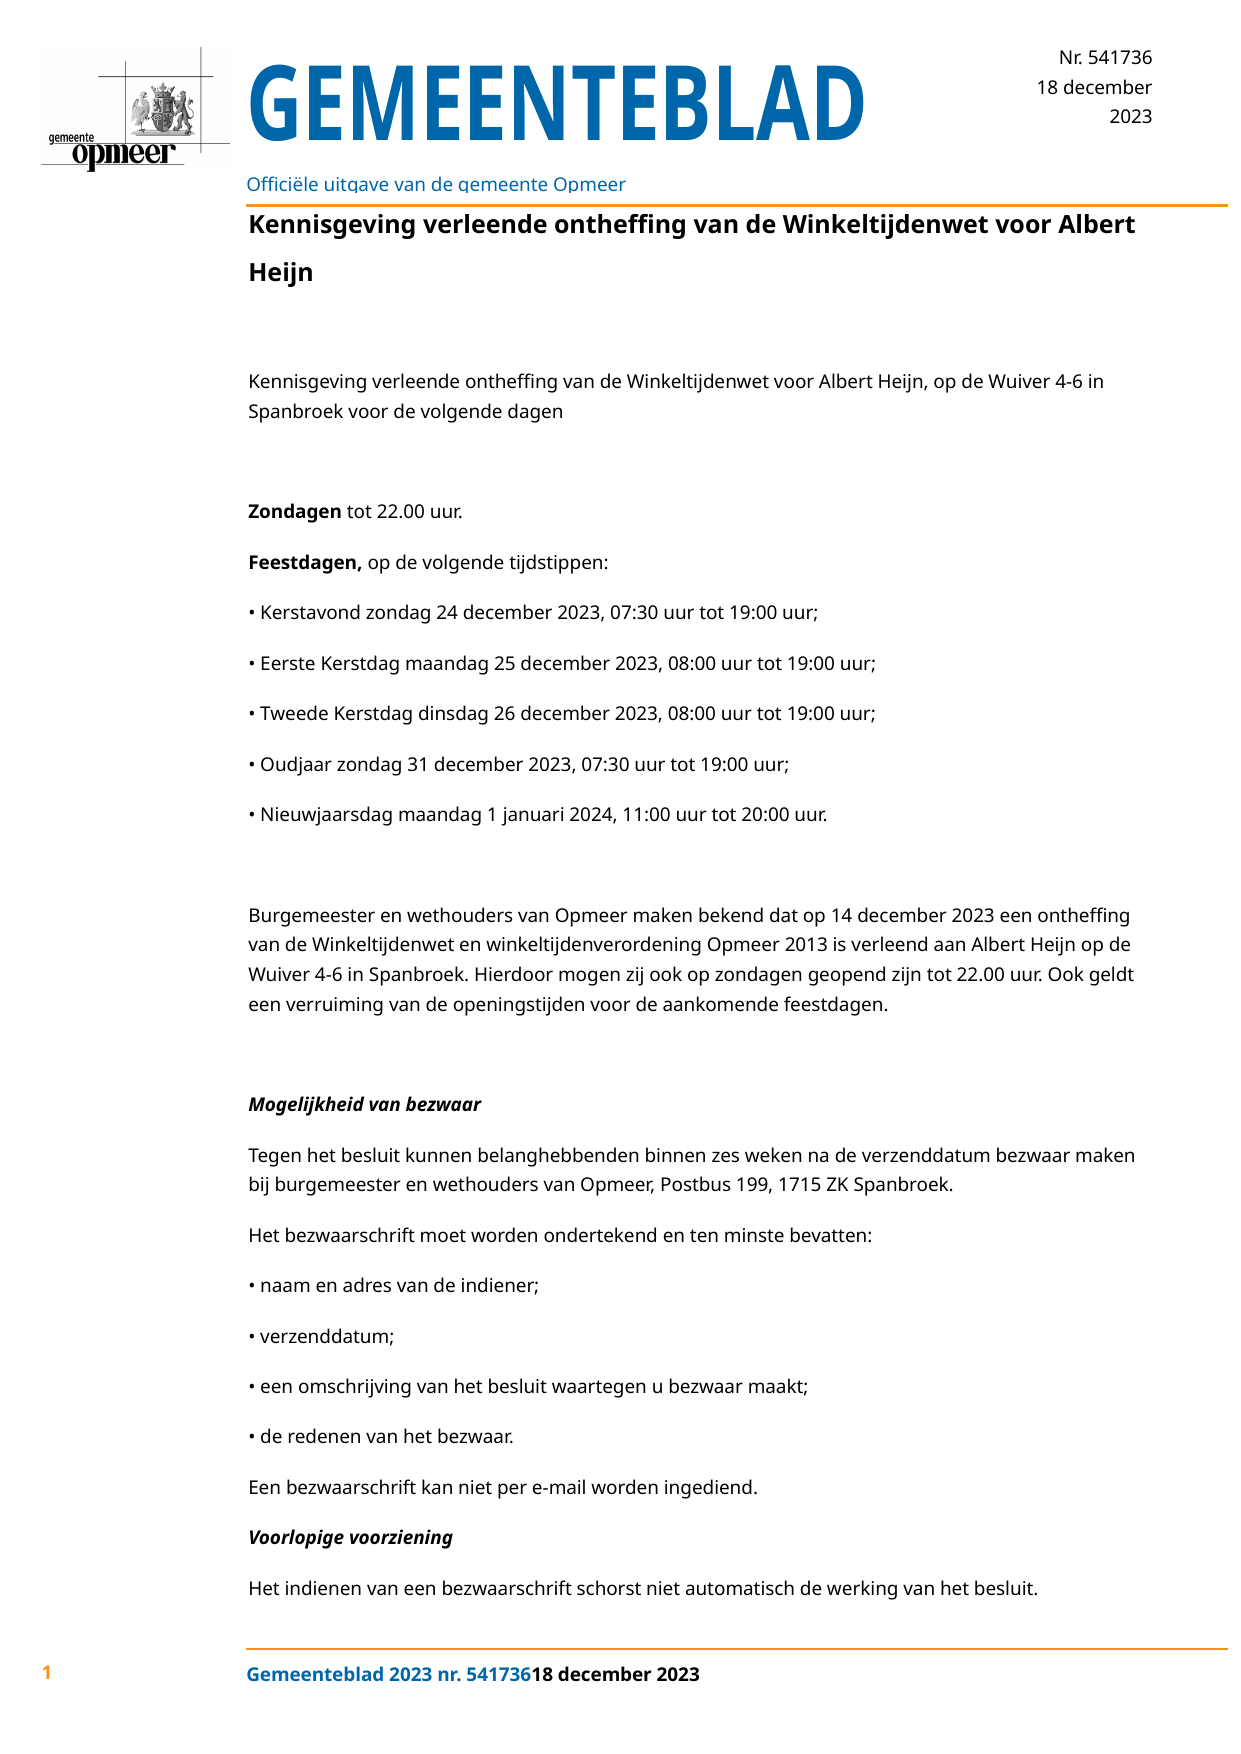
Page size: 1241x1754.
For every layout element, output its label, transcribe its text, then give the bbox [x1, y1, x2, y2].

text • verzenddatum; [248, 1323, 1152, 1349]
text • een omschrijving van het besluit waartegen u bezwaar maakt; [248, 1373, 1152, 1399]
text Het bezwaarschrift moet worden ondertekend en ten minste bevatten: [248, 1222, 1152, 1248]
text • Eerste Kerstdag maandag 25 december 2023, 08:00 uur tot 19:00 uur; [248, 650, 1152, 676]
text Zondagen tot 22.00 uur. [248, 499, 1152, 524]
picture [41, 47, 231, 172]
text Een bezwaarschrift kan niet per e-mail worden ingediend. [248, 1474, 1152, 1500]
text • naam en adres van de indiener; [248, 1272, 1152, 1298]
text • de redenen van het bezwaar. [248, 1424, 1152, 1449]
text • Nieuwjaarsdag maandag 1 januari 2024, 11:00 uur tot 20:00 uur. [248, 801, 1152, 827]
text • Kerstavond zondag 24 december 2023, 07:30 uur tot 19:00 uur; [248, 599, 1152, 625]
text Voorlopige voorziening [248, 1524, 1152, 1550]
text • Tweede Kerstdag dinsdag 26 december 2023, 08:00 uur tot 19:00 uur; [248, 700, 1152, 726]
text • Oudjaar zondag 31 december 2023, 07:30 uur tot 19:00 uur; [248, 751, 1152, 777]
text Kennisgeving verleende ontheffing van de Winkeltijdenwet voor Albert Heijn, op de Wuiver 4-6 in Spanbroek voor de volgende dagen [248, 368, 1152, 424]
text Kennisgeving verleende ontheffing van de Winkeltijdenwet voor Albert Heijn [248, 207, 1152, 288]
text Feestdagen, op de volgende tijdstippen: [248, 549, 1152, 575]
text Burgemeester en wethouders van Opmeer maken bekend dat op 14 december 2023 een ontheffing van de Winkeltijdenwet en winkeltijdenverordening Opmeer 2013 is verleend aan Albert Heijn op de Wuiver 4-6 in Spanbroek. Hierdoor mogen zij ook op zondagen geopend zijn tot 22.00 uur. Ook geldt een verruiming van de openingstijden voor de aankomende feestdagen. [248, 902, 1152, 1017]
text Tegen het besluit kunnen belanghebbenden binnen zes weken na de verzenddatum bezwaar maken bij burgemeester en wethouders van Opmeer, Postbus 199, 1715 ZK Spanbroek. [248, 1142, 1152, 1197]
text Mogelijkheid van bezwaar [248, 1092, 1152, 1117]
text Het indienen van een bezwaarschrift schorst niet automatisch de werking van het besluit. [248, 1575, 1152, 1601]
